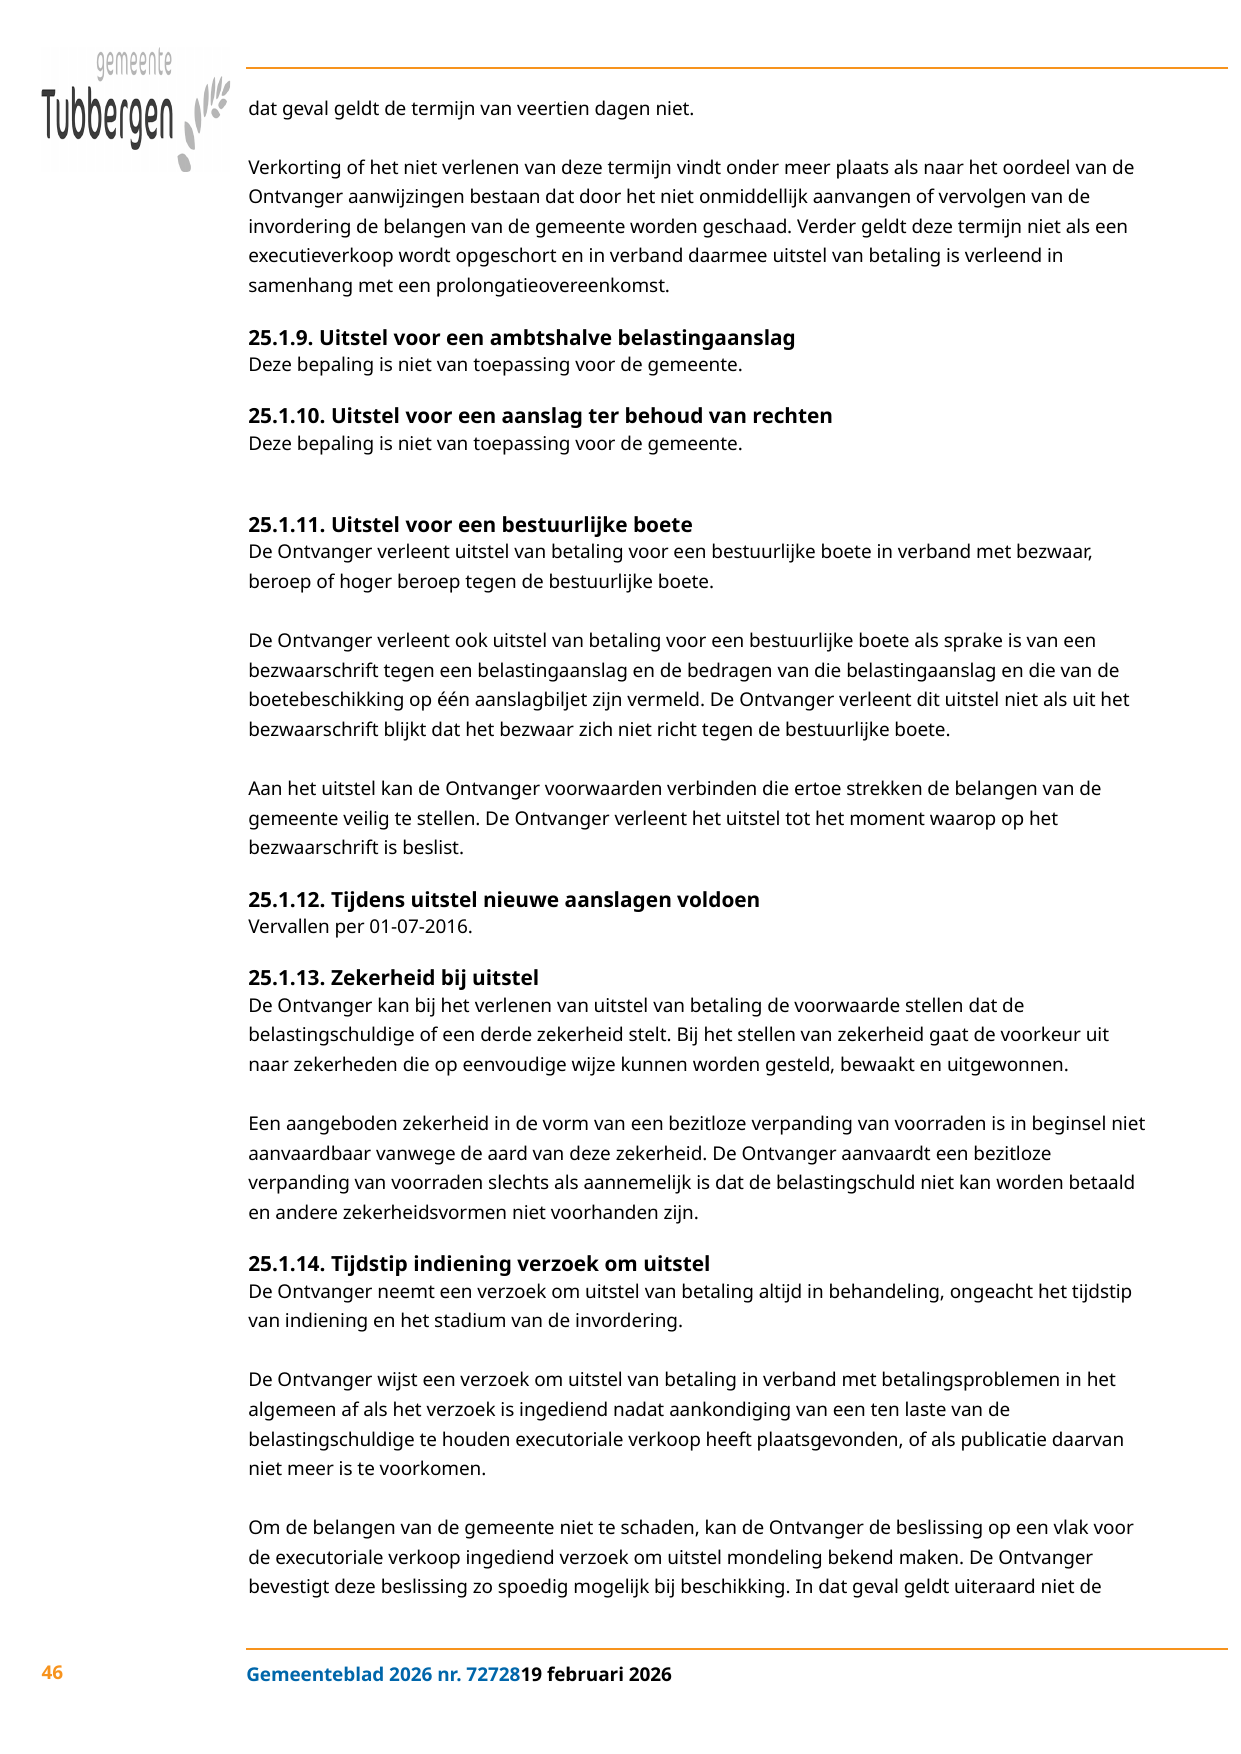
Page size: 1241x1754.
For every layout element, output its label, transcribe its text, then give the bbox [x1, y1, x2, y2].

text Een aangeboden zekerheid in de vorm van een bezitloze verpanding van voorraden is in beginsel niet aanvaardbaar vanwege de aard van deze zekerheid. De Ontvanger aanvaardt een bezitloze verpanding van voorraden slechts als aannemelijk is dat de belastingschuld niet kan worden betaald en andere zekerheidsvormen niet voorhanden zijn. [248, 1110, 1152, 1225]
text Aan het uitstel kan de Ontvanger voorwaarden verbinden die ertoe strekken de belangen van de gemeente veilig te stellen. De Ontvanger verleent het uitstel tot het moment waarop op het bezwaarschrift is beslist. [248, 775, 1152, 860]
text 25.1.13. Zekerheid bij uitstel [248, 963, 1152, 992]
text De Ontvanger neemt een verzoek om uitstel van betaling altijd in behandeling, ongeacht het tijdstip van indiening en het stadium van de invordering. [248, 1278, 1152, 1333]
text De Ontvanger verleent ook uitstel van betaling voor een bestuurlijke boete als sprake is van een bezwaarschrift tegen een belastingaanslag en de bedragen van die belastingaanslag en die van de boetebeschikking op één aanslagbiljet zijn vermeld. De Ontvanger verleent dit uitstel niet als uit het bezwaarschrift blijkt dat het bezwaar zich niet richt tegen de bestuurlijke boete. [248, 627, 1152, 742]
text Verkorting of het niet verlenen van deze termijn vindt onder meer plaats als naar het oordeel van de Ontvanger aanwijzingen bestaan dat door het niet onmiddellijk aanvangen of vervolgen van de invordering de belangen van de gemeente worden geschaad. Verder geldt deze termijn niet als een executieverkoop wordt opgeschort en in verband daarmee uitstel van betaling is verleend in samenhang met een prolongatieovereenkomst. [248, 154, 1152, 298]
text Vervallen per 01-07-2016. [248, 913, 1152, 939]
text 25.1.11. Uitstel voor een bestuurlijke boete [248, 510, 1152, 538]
text De Ontvanger wijst een verzoek om uitstel van betaling in verband met betalingsproblemen in het algemeen af als het verzoek is ingediend nadat aankondiging van een ten laste van de belastingschuldige te houden executoriale verkoop heeft plaatsgevonden, of als publicatie daarvan niet meer is te voorkomen. [248, 1367, 1152, 1481]
text De Ontvanger verleent uitstel van betaling voor een bestuurlijke boete in verband met bezwaar, beroep of hoger beroep tegen de bestuurlijke boete. [248, 538, 1152, 594]
text 25.1.12. Tijdens uitstel nieuwe aanslagen voldoen [248, 885, 1152, 913]
text Deze bepaling is niet van toepassing voor de gemeente. [248, 430, 1152, 456]
picture [41, 47, 231, 172]
text 25.1.10. Uitstel voor een aanslag ter behoud van rechten [248, 402, 1152, 430]
text dat geval geldt de termijn van veertien dagen niet. [248, 95, 1152, 121]
text Om de belangen van de gemeente niet te schaden, kan de Ontvanger de beslissing op een vlak voor de executoriale verkoop ingediend verzoek om uitstel mondeling bekend maken. De Ontvanger bevestigt deze beslissing zo spoedig mogelijk bij beschikking. In dat geval geldt uiteraard niet de [248, 1514, 1152, 1599]
text 25.1.14. Tijdstip indiening verzoek om uitstel [248, 1249, 1152, 1278]
text De Ontvanger kan bij het verlenen van uitstel van betaling de voorwaarde stellen dat de belastingschuldige of een derde zekerheid stelt. Bij het stellen van zekerheid gaat de voorkeur uit naar zekerheden die op eenvoudige wijze kunnen worden gesteld, bewaakt en uitgewonnen. [248, 992, 1152, 1077]
text 25.1.9. Uitstel voor een ambtshalve belastingaanslag [248, 323, 1152, 351]
text Deze bepaling is niet van toepassing voor de gemeente. [248, 351, 1152, 377]
